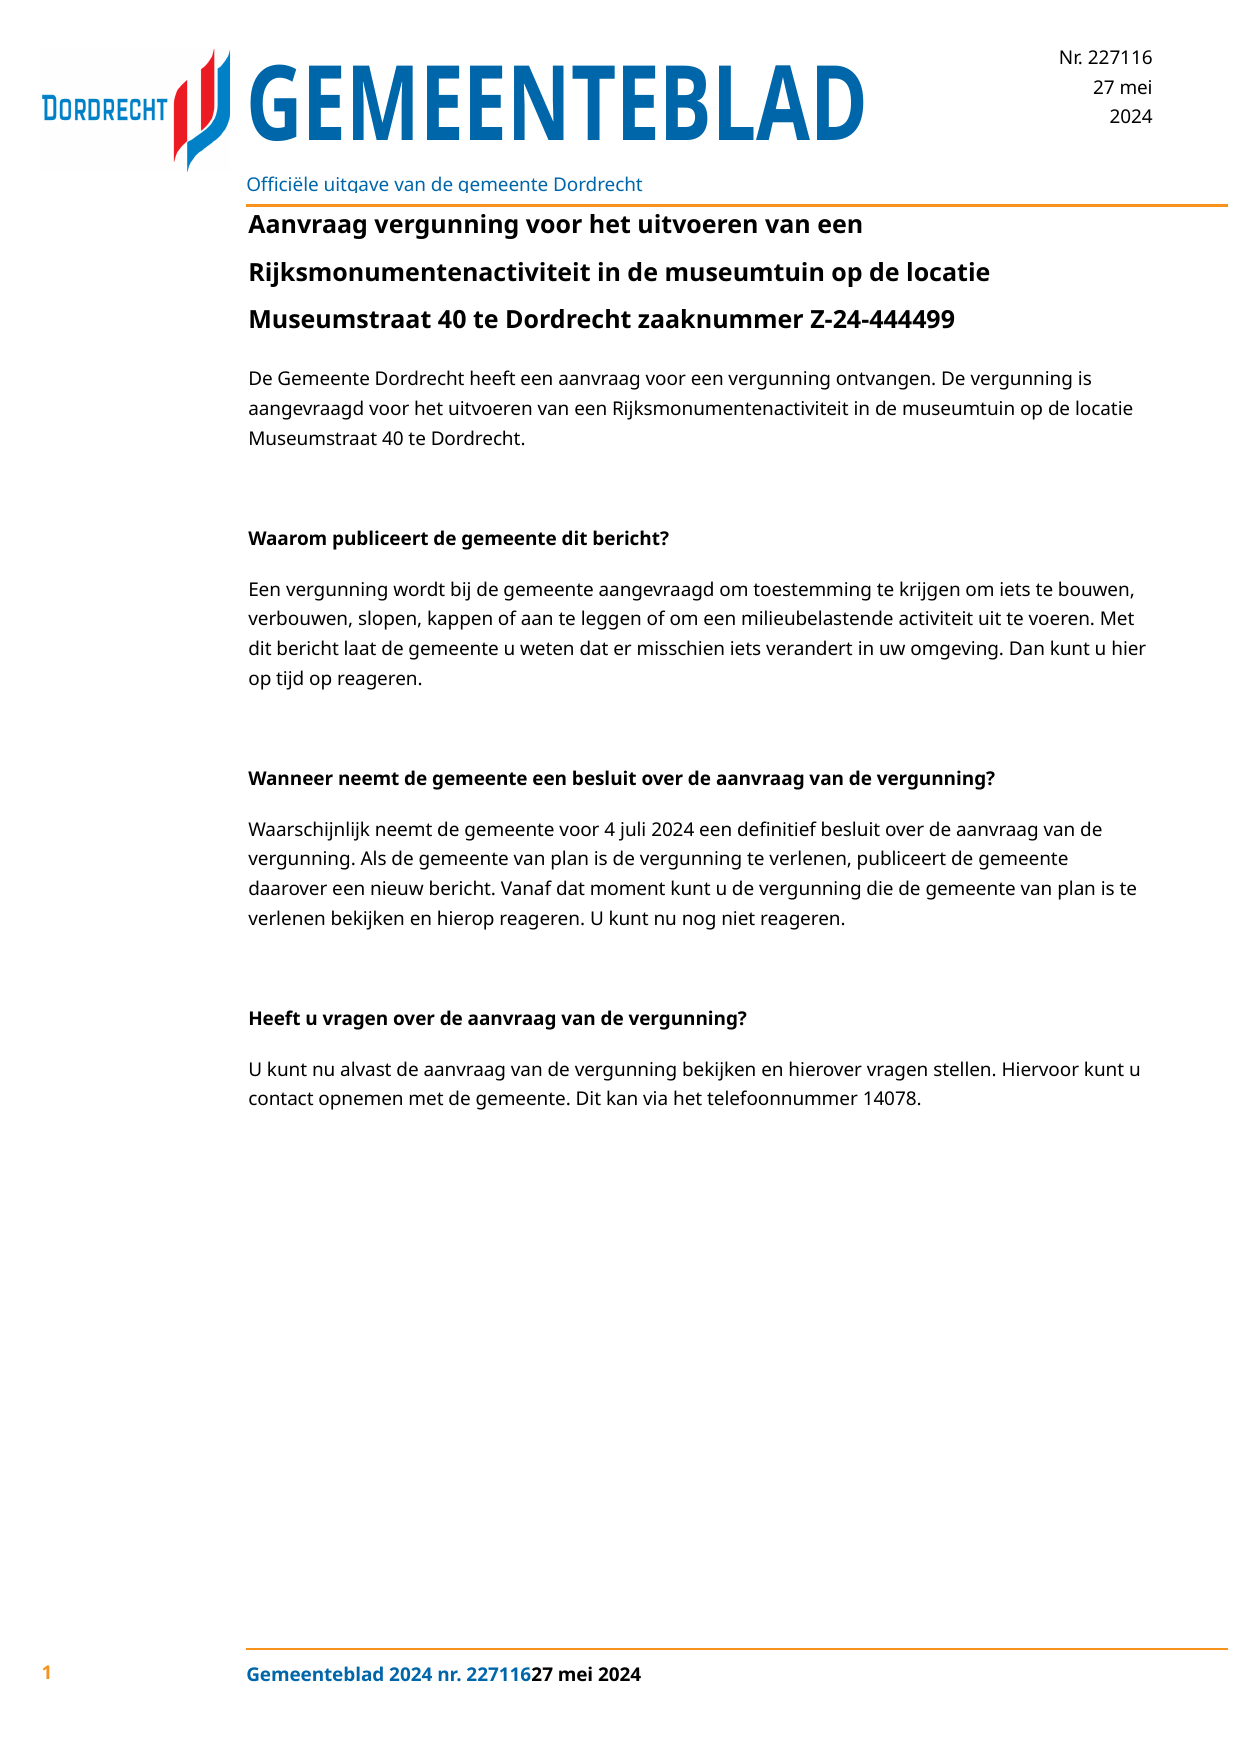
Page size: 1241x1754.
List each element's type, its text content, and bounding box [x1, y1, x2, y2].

text U kunt nu alvast de aanvraag van de vergunning bekijken en hierover vragen stellen. Hiervoor kunt u contact opnemen met de gemeente. Dit kan via het telefoonnummer 14078. [248, 1056, 1152, 1111]
text Waarschijnlijk neemt de gemeente voor 4 juli 2024 een definitief besluit over de aanvraag van de vergunning. Als de gemeente van plan is de vergunning te verlenen, publiceert de gemeente daarover een nieuw bericht. Vanaf dat moment kunt u de vergunning die de gemeente van plan is te verlenen bekijken en hierop reageren. U kunt nu nog niet reageren. [248, 816, 1152, 930]
text Wanneer neemt de gemeente een besluit over de aanvraag van de vergunning? [248, 766, 1152, 791]
text Heeft u vragen over de aanvraag van de vergunning? [248, 1006, 1152, 1031]
text De Gemeente Dordrecht heeft een aanvraag voor een vergunning ontvangen. De vergunning is aangevraagd voor het uitvoeren van een Rijksmonumentenactiviteit in de museumtuin op de locatie Museumstraat 40 te Dordrecht. [248, 366, 1152, 450]
text Aanvraag vergunning voor het uitvoeren van een Rijksmonumentenactiviteit in de museumtuin op de locatie Museumstraat 40 te Dordrecht zaaknummer Z-24-444499 [248, 207, 1152, 336]
text Een vergunning wordt bij de gemeente aangevraagd om toestemming te krijgen om iets te bouwen, verbouwen, slopen, kappen of aan te leggen of om een milieubelastende activiteit uit te voeren. Met dit bericht laat de gemeente u weten dat er misschien iets verandert in uw omgeving. Dan kunt u hier op tijd op reageren. [248, 576, 1152, 690]
picture [41, 47, 231, 172]
text Waarom publiceert de gemeente dit bericht? [248, 526, 1152, 551]
